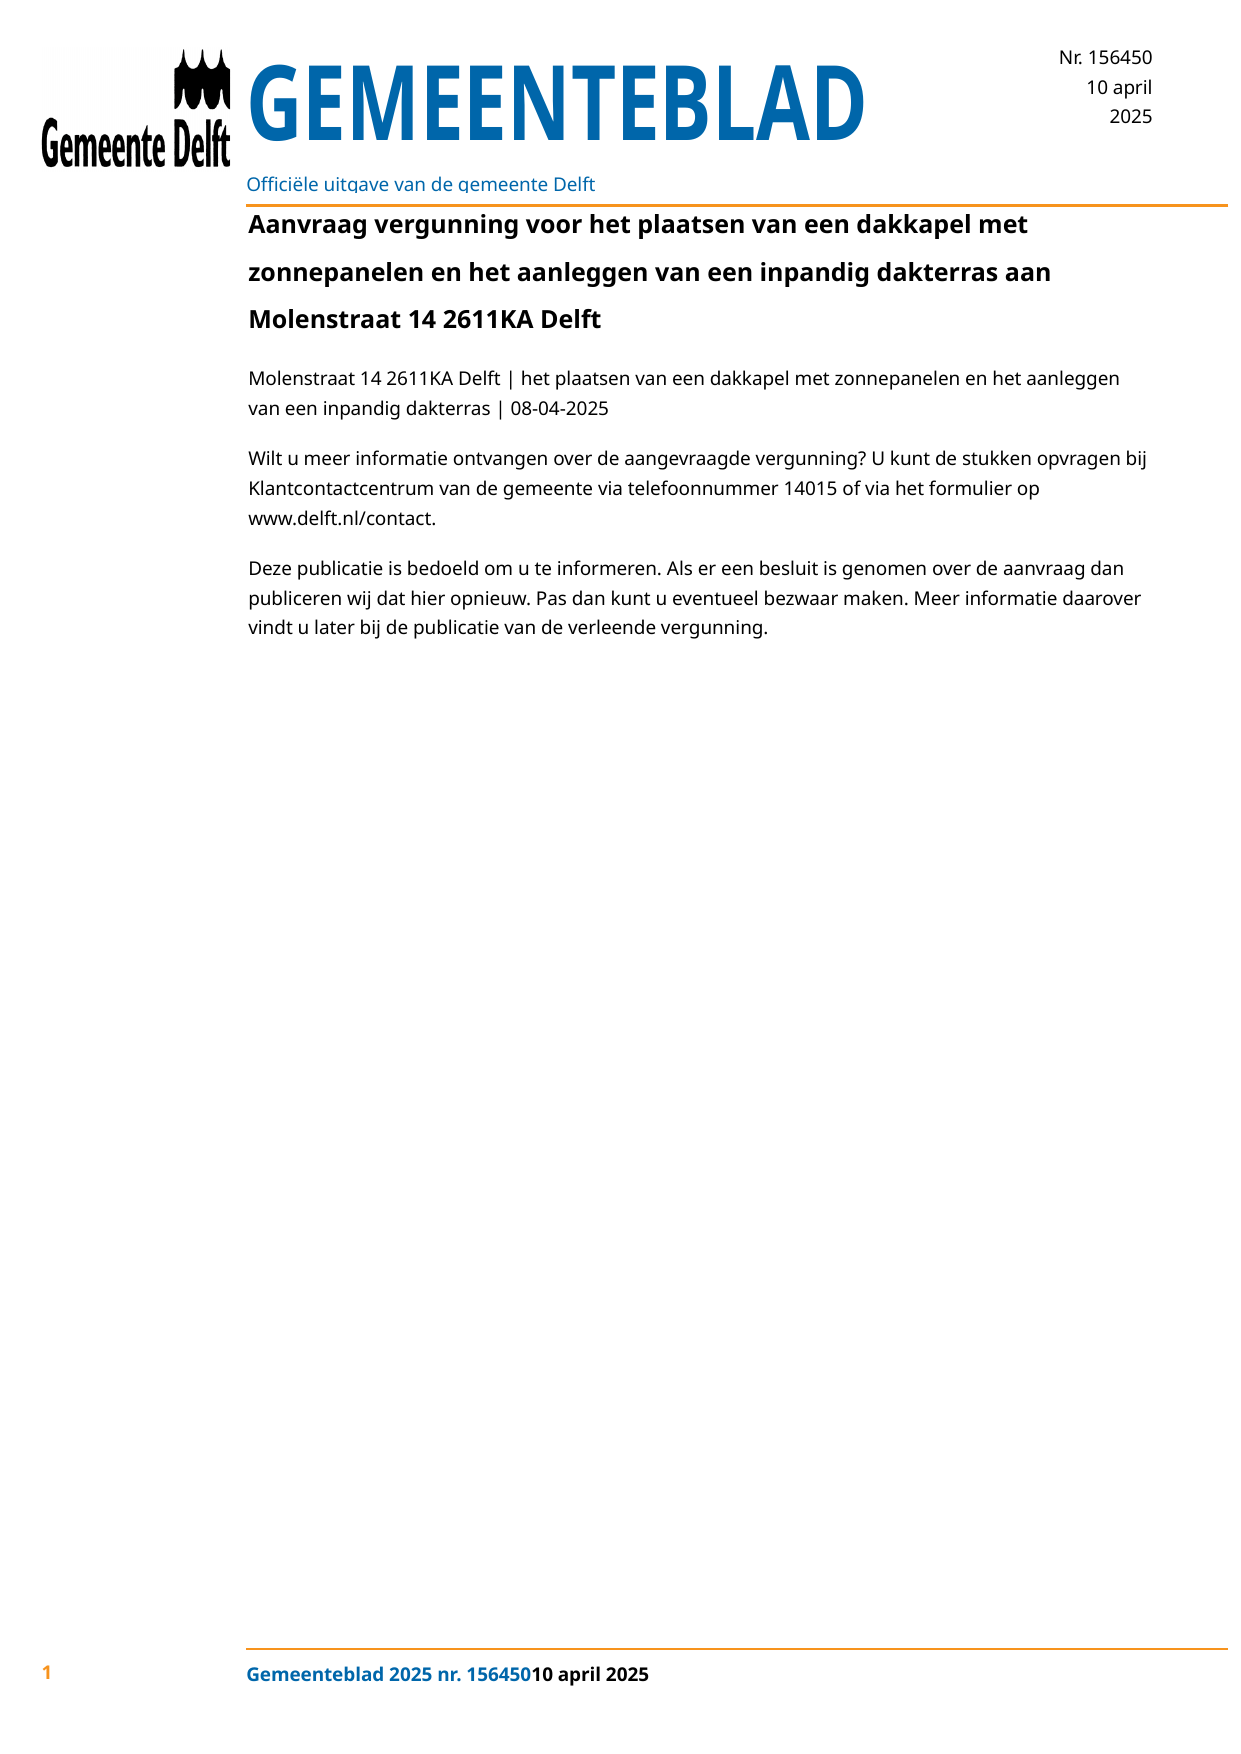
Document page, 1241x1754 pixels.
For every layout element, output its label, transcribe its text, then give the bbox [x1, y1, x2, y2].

text Aanvraag vergunning voor het plaatsen van een dakkapel met zonnepanelen en het aanleggen van een inpandig dakterras aan Molenstraat 14 2611KA Delft [248, 207, 1152, 336]
text Deze publicatie is bedoeld om u te informeren. Als er een besluit is genomen over de aanvraag dan publiceren wij dat hier opnieuw. Pas dan kunt u eventueel bezwaar maken. Meer informatie daarover vindt u later bij de publicatie van de verleende vergunning. [248, 555, 1152, 640]
text Molenstraat 14 2611KA Delft | het plaatsen van een dakkapel met zonnepanelen en het aanleggen van een inpandig dakterras | 08-04-2025 [248, 366, 1152, 421]
picture [41, 47, 231, 172]
text Wilt u meer informatie ontvangen over de aangevraagde vergunning? U kunt de stukken opvragen bij Klantcontactcentrum van de gemeente via telefoonnummer 14015 of via het formulier op www.delft.nl/contact. [248, 446, 1152, 530]
